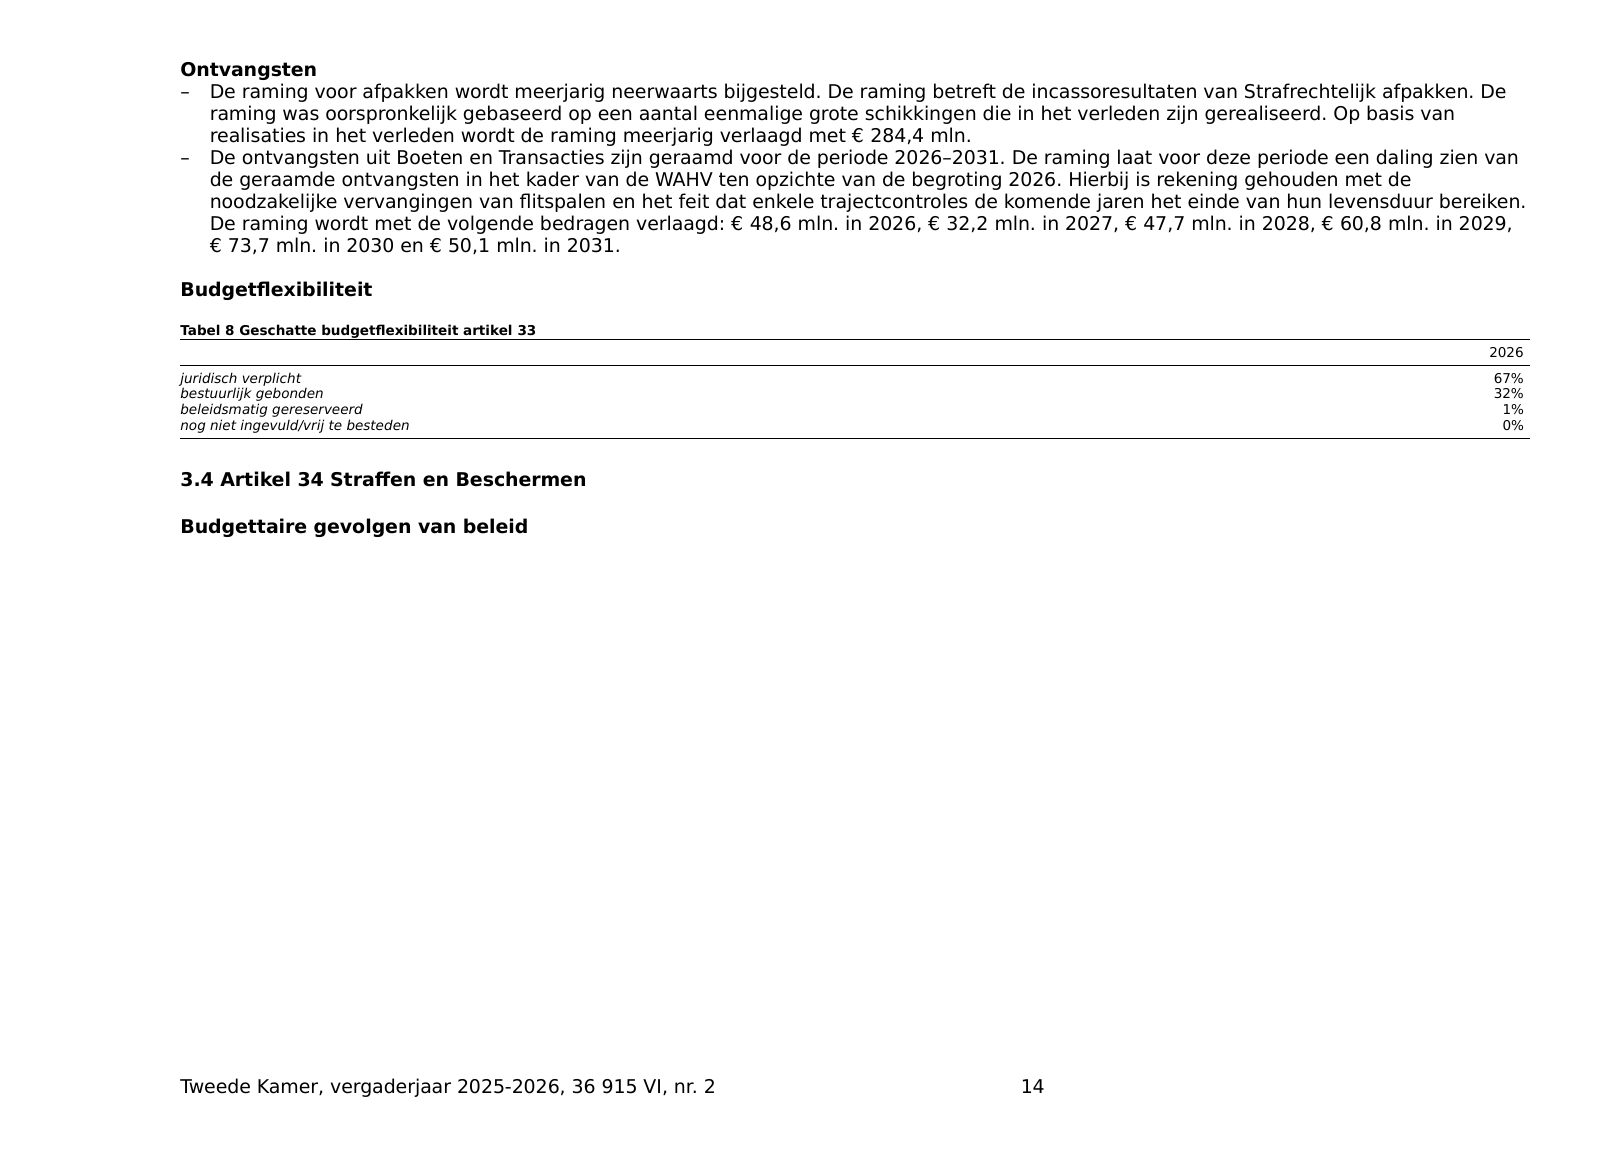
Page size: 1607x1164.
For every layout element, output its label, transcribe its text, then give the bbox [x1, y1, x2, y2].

table_cell 1% [1350, 402, 1529, 418]
text – De raming voor afpakken wordt meerjarig neerwaarts bijgesteld. De raming betreft de incassoresultaten van Strafrechtelijk afpakken. De raming was oorspronkelijk gebaseerd op een aantal eenmalige grote schikkingen die in het verleden zijn gerealiseerd. Op basis van realisaties in het verleden wordt de raming meerjarig verlaagd met € 284,4 mln. [180, 81, 1529, 147]
table_cell [180, 340, 1349, 365]
table_cell 2026 [1350, 340, 1529, 365]
subtitle Budgetflexibiliteit [180, 279, 1529, 301]
subtitle Budgettaire gevolgen van beleid [180, 516, 1529, 538]
table_cell 32% [1350, 386, 1529, 402]
table_header Tabel 8 Geschatte budgetflexibiliteit artikel 33 [180, 323, 1529, 339]
table_cell nog niet ingevuld/vrij te besteden [180, 418, 1349, 438]
table_cell 0% [1350, 418, 1529, 438]
text – De ontvangsten uit Boeten en Transacties zijn geraamd voor de periode 2026–2031. De raming laat voor deze periode een daling zien van de geraamde ontvangsten in het kader van de WAHV ten opzichte van de begroting 2026. Hierbij is rekening gehouden met de noodzakelijke vervangingen van flitspalen en het feit dat enkele trajectcontroles de komende jaren het einde van hun levensduur bereiken. De raming wordt met de volgende bedragen verlaagd: € 48,6 mln. in 2026, € 32,2 mln. in 2027, € 47,7 mln. in 2028, € 60,8 mln. in 2029, € 73,7 mln. in 2030 en € 50,1 mln. in 2031. [180, 147, 1529, 257]
table_cell beleidsmatig gereserveerd [180, 402, 1349, 418]
subtitle 3.4 Artikel 34 Straffen en Beschermen [180, 469, 1529, 491]
table_cell bestuurlijk gebonden [180, 386, 1349, 402]
subtitle Ontvangsten [180, 59, 1529, 81]
table_cell 67% [1350, 366, 1529, 386]
table_cell juridisch verplicht [180, 366, 1349, 386]
